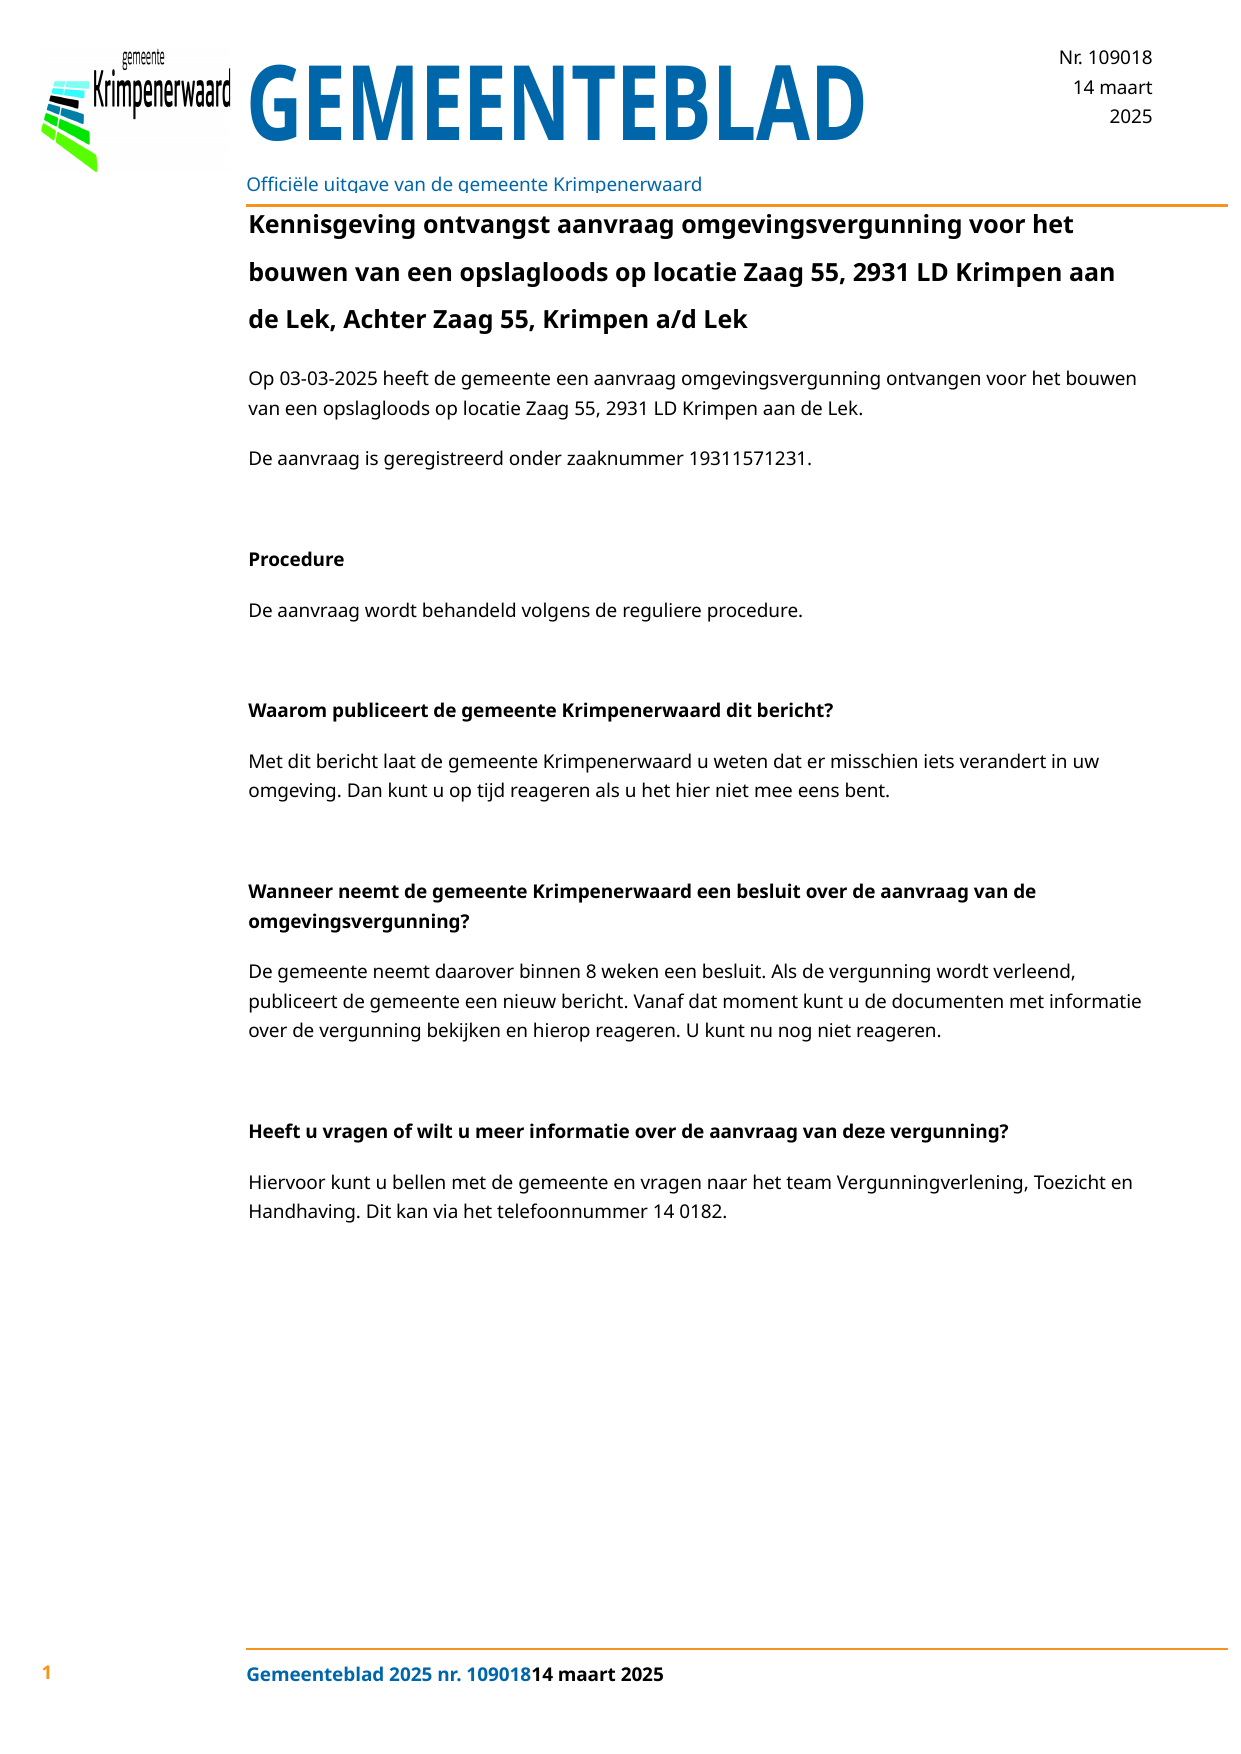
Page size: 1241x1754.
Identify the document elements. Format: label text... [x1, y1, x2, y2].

text Waarom publiceert de gemeente Krimpenerwaard dit bericht? [248, 698, 1152, 723]
text Wanneer neemt de gemeente Krimpenerwaard een besluit over de aanvraag van de omgevingsvergunning? [248, 878, 1152, 934]
text Op 03-03-2025 heeft de gemeente een aanvraag omgevingsvergunning ontvangen voor het bouwen van een opslagloods op locatie Zaag 55, 2931 LD Krimpen aan de Lek. [248, 366, 1152, 421]
text Hiervoor kunt u bellen met de gemeente en vragen naar het team Vergunningverlening, Toezicht en Handhaving. Dit kan via het telefoonnummer 14 0182. [248, 1169, 1152, 1224]
text De aanvraag wordt behandeld volgens de reguliere procedure. [248, 597, 1152, 622]
text De aanvraag is geregistreerd onder zaaknummer 19311571231. [248, 446, 1152, 471]
picture [41, 47, 231, 172]
text Heeft u vragen of wilt u meer informatie over de aanvraag van deze vergunning? [248, 1118, 1152, 1144]
text Kennisgeving ontvangst aanvraag omgevingsvergunning voor het bouwen van een opslagloods op locatie Zaag 55, 2931 LD Krimpen aan de Lek, Achter Zaag 55, Krimpen a/d Lek [248, 207, 1152, 336]
text De gemeente neemt daarover binnen 8 weken een besluit. Als de vergunning wordt verleend, publiceert de gemeente een nieuw bericht. Vanaf dat moment kunt u de documenten met informatie over de vergunning bekijken en hierop reageren. U kunt nu nog niet reageren. [248, 958, 1152, 1043]
text Procedure [248, 546, 1152, 572]
text Met dit bericht laat de gemeente Krimpenerwaard u weten dat er misschien iets verandert in uw omgeving. Dan kunt u op tijd reageren als u het hier niet mee eens bent. [248, 748, 1152, 803]
